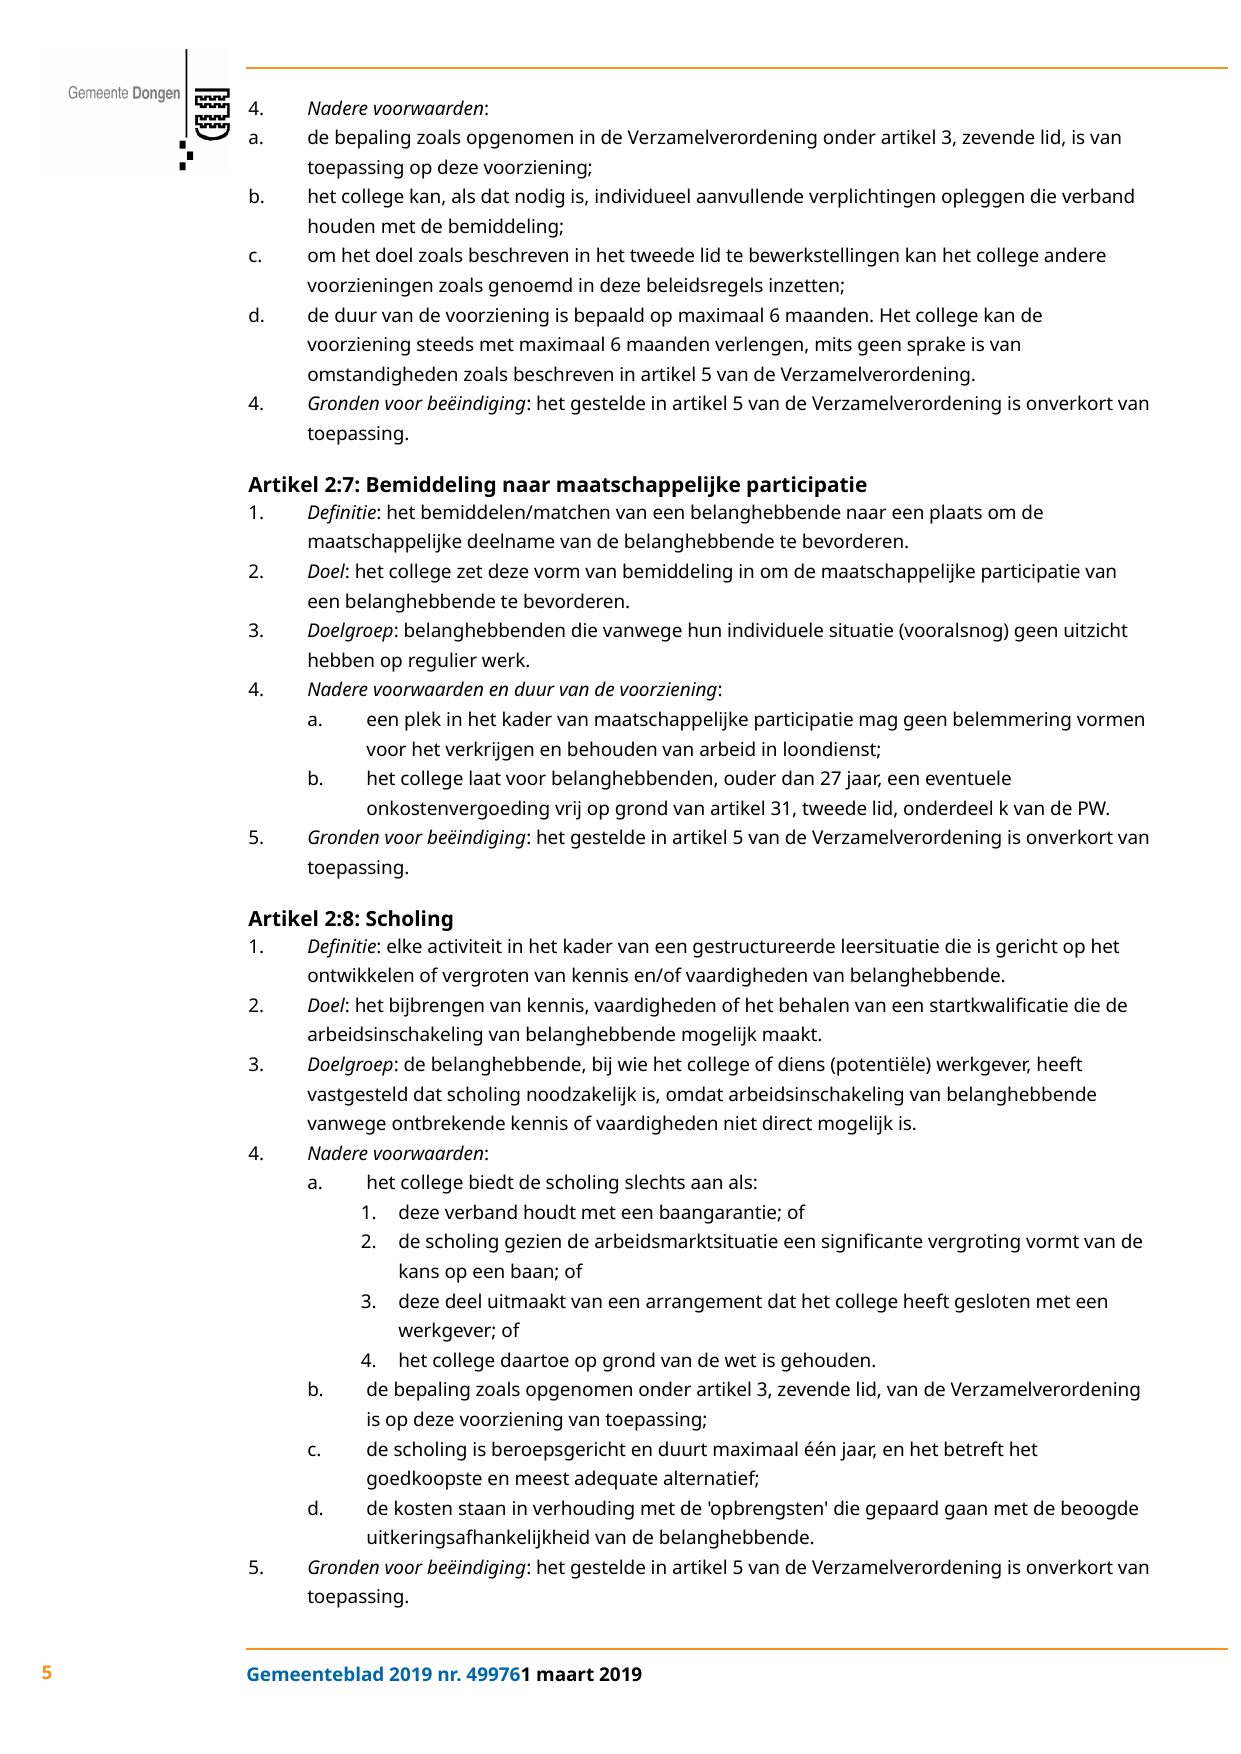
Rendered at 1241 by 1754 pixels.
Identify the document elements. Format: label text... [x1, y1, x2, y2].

list deze verband houdt met een baangarantie; of [361, 1199, 1152, 1225]
list Doelgroep: de belanghebbende, bij wie het college of diens (potentiële) werkgever, heeft vastgesteld dat scholing noodzakelijk is, omdat arbeidsinschakeling van belanghebbende vanwege ontbrekende kennis of vaardigheden niet direct mogelijk is. [248, 1051, 1152, 1136]
list Gronden voor beëindiging: het gestelde in artikel 5 van de Verzamelverordening is onverkort van toepassing. [248, 391, 1152, 446]
list de scholing gezien de arbeidsmarktsituatie een significante vergroting vormt van de kans op een baan; of [361, 1229, 1152, 1284]
list het college biedt de scholing slechts aan als: [307, 1169, 1152, 1195]
list Doel: het bijbrengen van kennis, vaardigheden of het behalen van een startkwalificatie die de arbeidsinschakeling van belanghebbende mogelijk maakt. [248, 992, 1152, 1047]
list het college laat voor belanghebbenden, ouder dan 27 jaar, een eventuele onkostenvergoeding vrij op grond van artikel 31, tweede lid, onderdeel k van de PW. [307, 765, 1152, 821]
text Artikel 2:7: Bemiddeling naar maatschappelijke participatie [248, 471, 1152, 499]
list Definitie: het bemiddelen/matchen van een belanghebbende naar een plaats om de maatschappelijke deelname van de belanghebbende te bevorderen. [248, 499, 1152, 554]
list Gronden voor beëindiging: het gestelde in artikel 5 van de Verzamelverordening is onverkort van toepassing. [248, 1554, 1152, 1609]
list de duur van de voorziening is bepaald op maximaal 6 maanden. Het college kan de voorziening steeds met maximaal 6 maanden verlengen, mits geen sprake is van omstandigheden zoals beschreven in artikel 5 van de Verzamelverordening. [248, 302, 1152, 387]
list Nadere voorwaarden: [248, 1140, 1152, 1166]
list Definitie: elke activiteit in het kader van een gestructureerde leersituatie die is gericht op het ontwikkelen of vergroten van kennis en/of vaardigheden van belanghebbende. [248, 933, 1152, 988]
list het college daartoe op grond van de wet is gehouden. [361, 1347, 1152, 1373]
list de scholing is beroepsgericht en duurt maximaal één jaar, en het betreft het goedkoopste en meest adequate alternatief; [307, 1436, 1152, 1491]
list de kosten staan in verhouding met de 'opbrengsten' die gepaard gaan met de beoogde uitkeringsafhankelijkheid van de belanghebbende. [307, 1495, 1152, 1550]
list het college kan, als dat nodig is, individueel aanvullende verplichtingen opleggen die verband houden met de bemiddeling; [248, 183, 1152, 239]
list een plek in het kader van maatschappelijke participatie mag geen belemmering vormen voor het verkrijgen en behouden van arbeid in loondienst; [307, 706, 1152, 761]
list Doelgroep: belanghebbenden die vanwege hun individuele situatie (vooralsnog) geen uitzicht hebben op regulier werk. [248, 617, 1152, 673]
list de bepaling zoals opgenomen onder artikel 3, zevende lid, van de Verzamelverordening is op deze voorziening van toepassing; [307, 1377, 1152, 1432]
list Doel: het college zet deze vorm van bemiddeling in om de maatschappelijke participatie van een belanghebbende te bevorderen. [248, 558, 1152, 613]
picture [41, 47, 231, 172]
text Artikel 2:8: Scholing [248, 904, 1152, 933]
list de bepaling zoals opgenomen in de Verzamelverordening onder artikel 3, zevende lid, is van toepassing op deze voorziening; [248, 124, 1152, 180]
list deze deel uitmaakt van een arrangement dat het college heeft gesloten met een werkgever; of [361, 1288, 1152, 1343]
list om het doel zoals beschreven in het tweede lid te bewerkstellingen kan het college andere voorzieningen zoals genoemd in deze beleidsregels inzetten; [248, 243, 1152, 298]
list Nadere voorwaarden: [248, 95, 1152, 121]
list Nadere voorwaarden en duur van de voorziening: [248, 677, 1152, 702]
list Gronden voor beëindiging: het gestelde in artikel 5 van de Verzamelverordening is onverkort van toepassing. [248, 824, 1152, 880]
